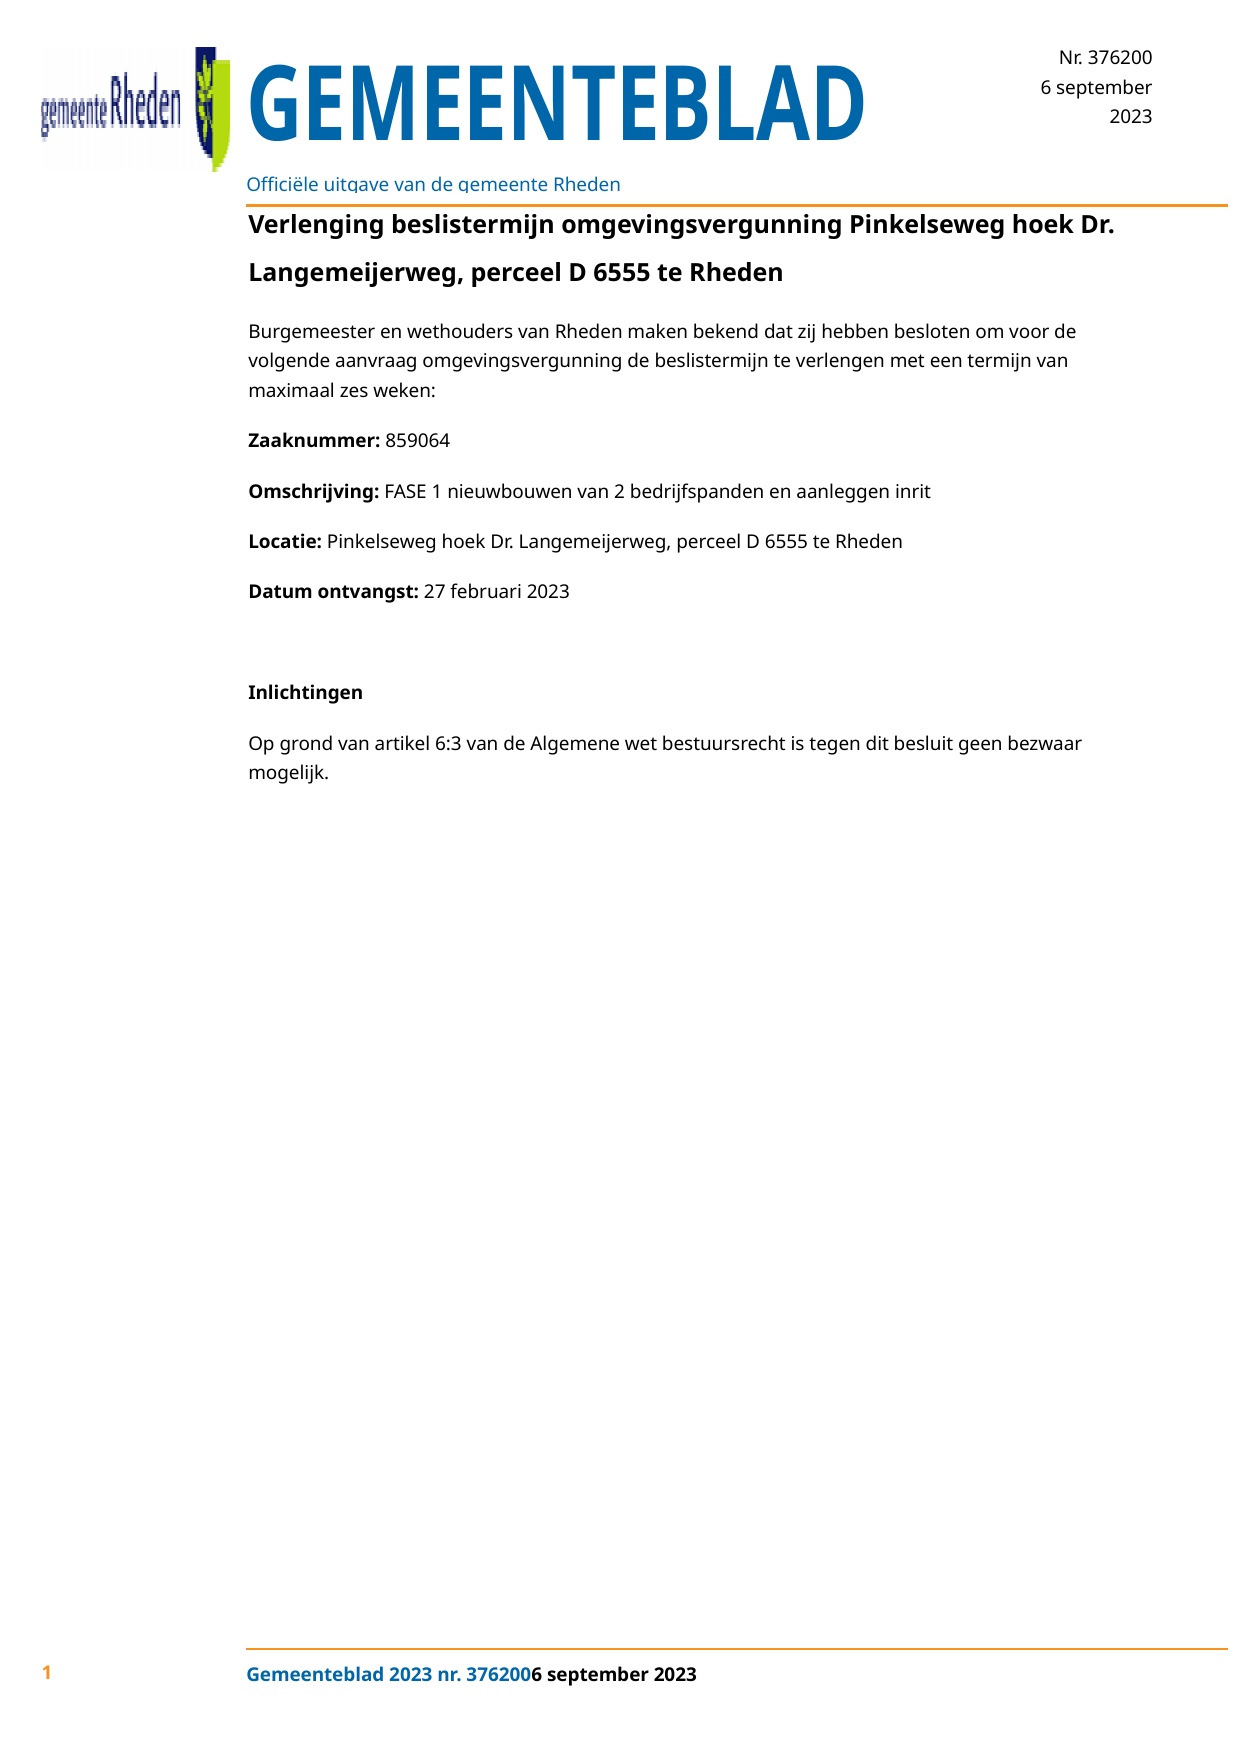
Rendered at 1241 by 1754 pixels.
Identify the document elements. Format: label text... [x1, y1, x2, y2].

picture [41, 47, 231, 172]
text Datum ontvangst: 27 februari 2023 [248, 579, 1152, 604]
text Inlichtingen [248, 679, 1152, 705]
text Omschrijving: FASE 1 nieuwbouwen van 2 bedrijfspanden en aanleggen inrit [248, 478, 1152, 504]
text Burgemeester en wethouders van Rheden maken bekend dat zij hebben besloten om voor de volgende aanvraag omgevingsvergunning de beslistermijn te verlengen met een termijn van maximaal zes weken: [248, 318, 1152, 403]
text Verlenging beslistermijn omgevingsvergunning Pinkelseweg hoek Dr. Langemeijerweg, perceel D 6555 te Rheden [248, 207, 1152, 288]
text Locatie: Pinkelseweg hoek Dr. Langemeijerweg, perceel D 6555 te Rheden [248, 528, 1152, 554]
text Op grond van artikel 6:3 van de Algemene wet bestuursrecht is tegen dit besluit geen bezwaar mogelijk. [248, 730, 1152, 785]
text Zaaknummer: 859064 [248, 427, 1152, 453]
